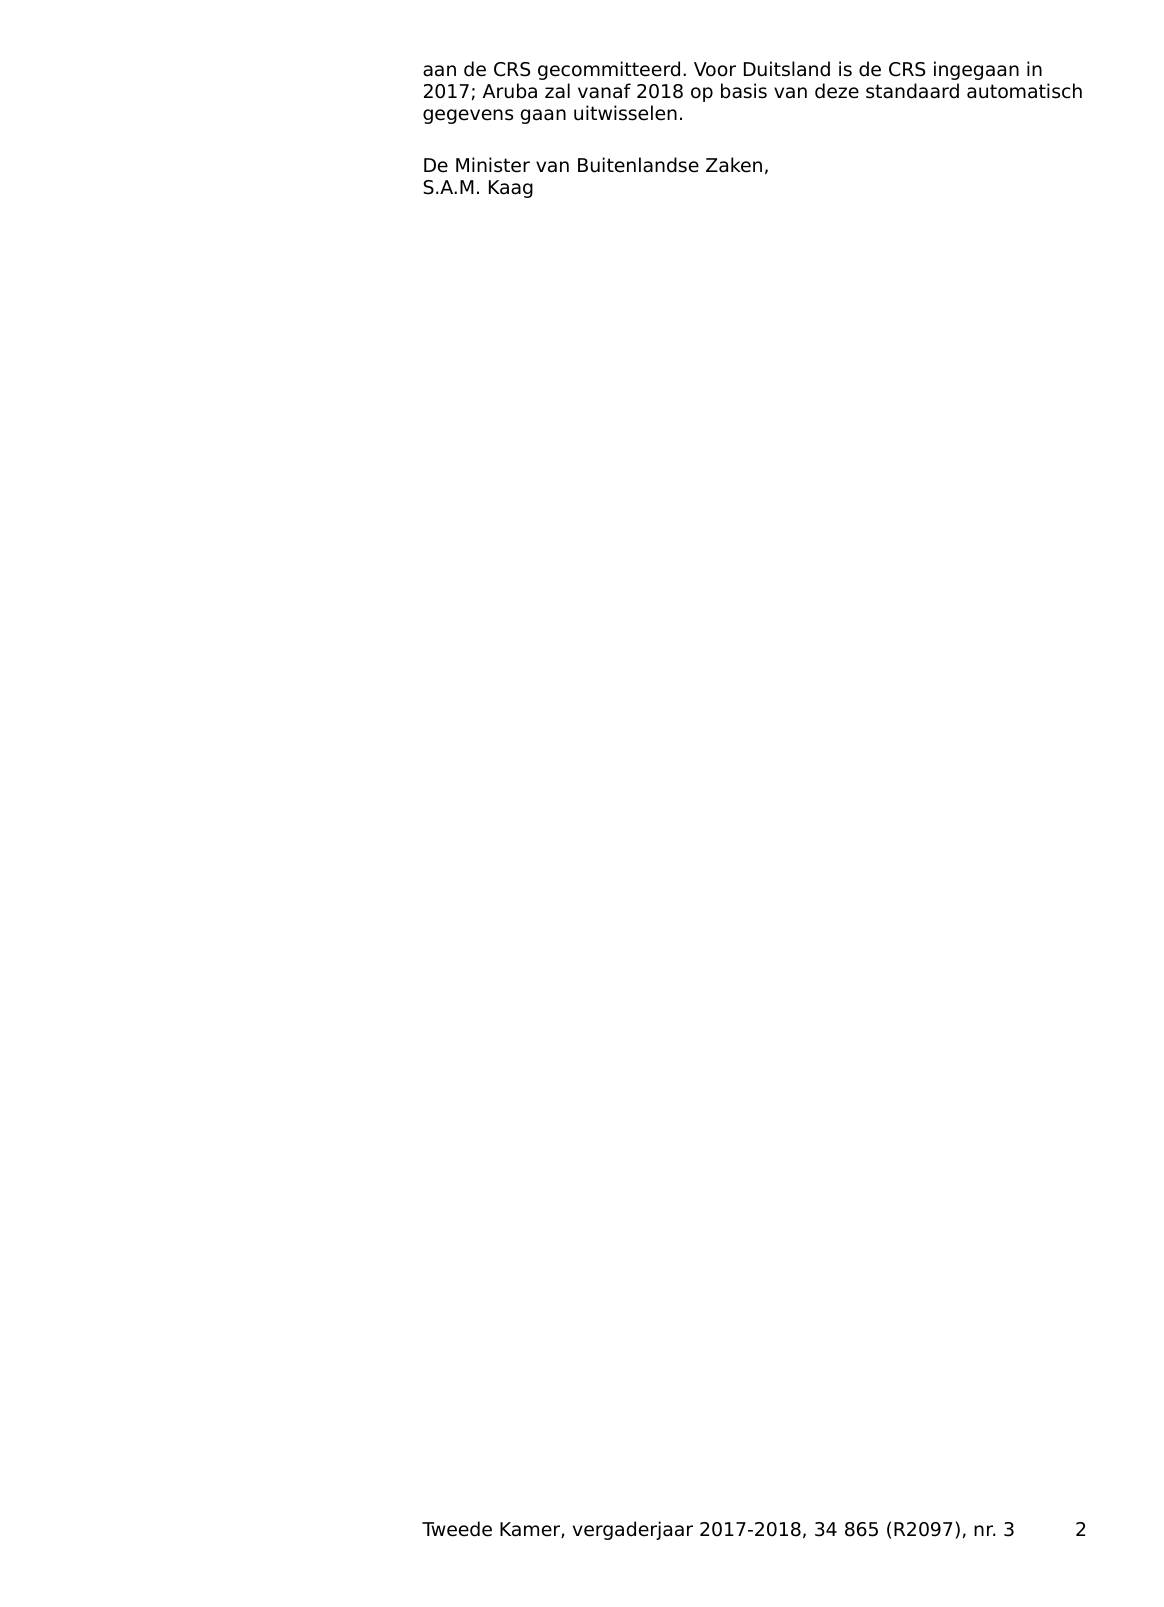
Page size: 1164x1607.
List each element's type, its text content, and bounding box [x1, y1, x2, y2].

text De Minister van Buitenlandse Zaken, S.A.M. Kaag [422, 155, 1087, 199]
text aan de CRS gecommitteerd. Voor Duitsland is de CRS ingegaan in 2017; Aruba zal vanaf 2018 op basis van deze standaard automatisch gegevens gaan uitwisselen. [422, 59, 1087, 125]
